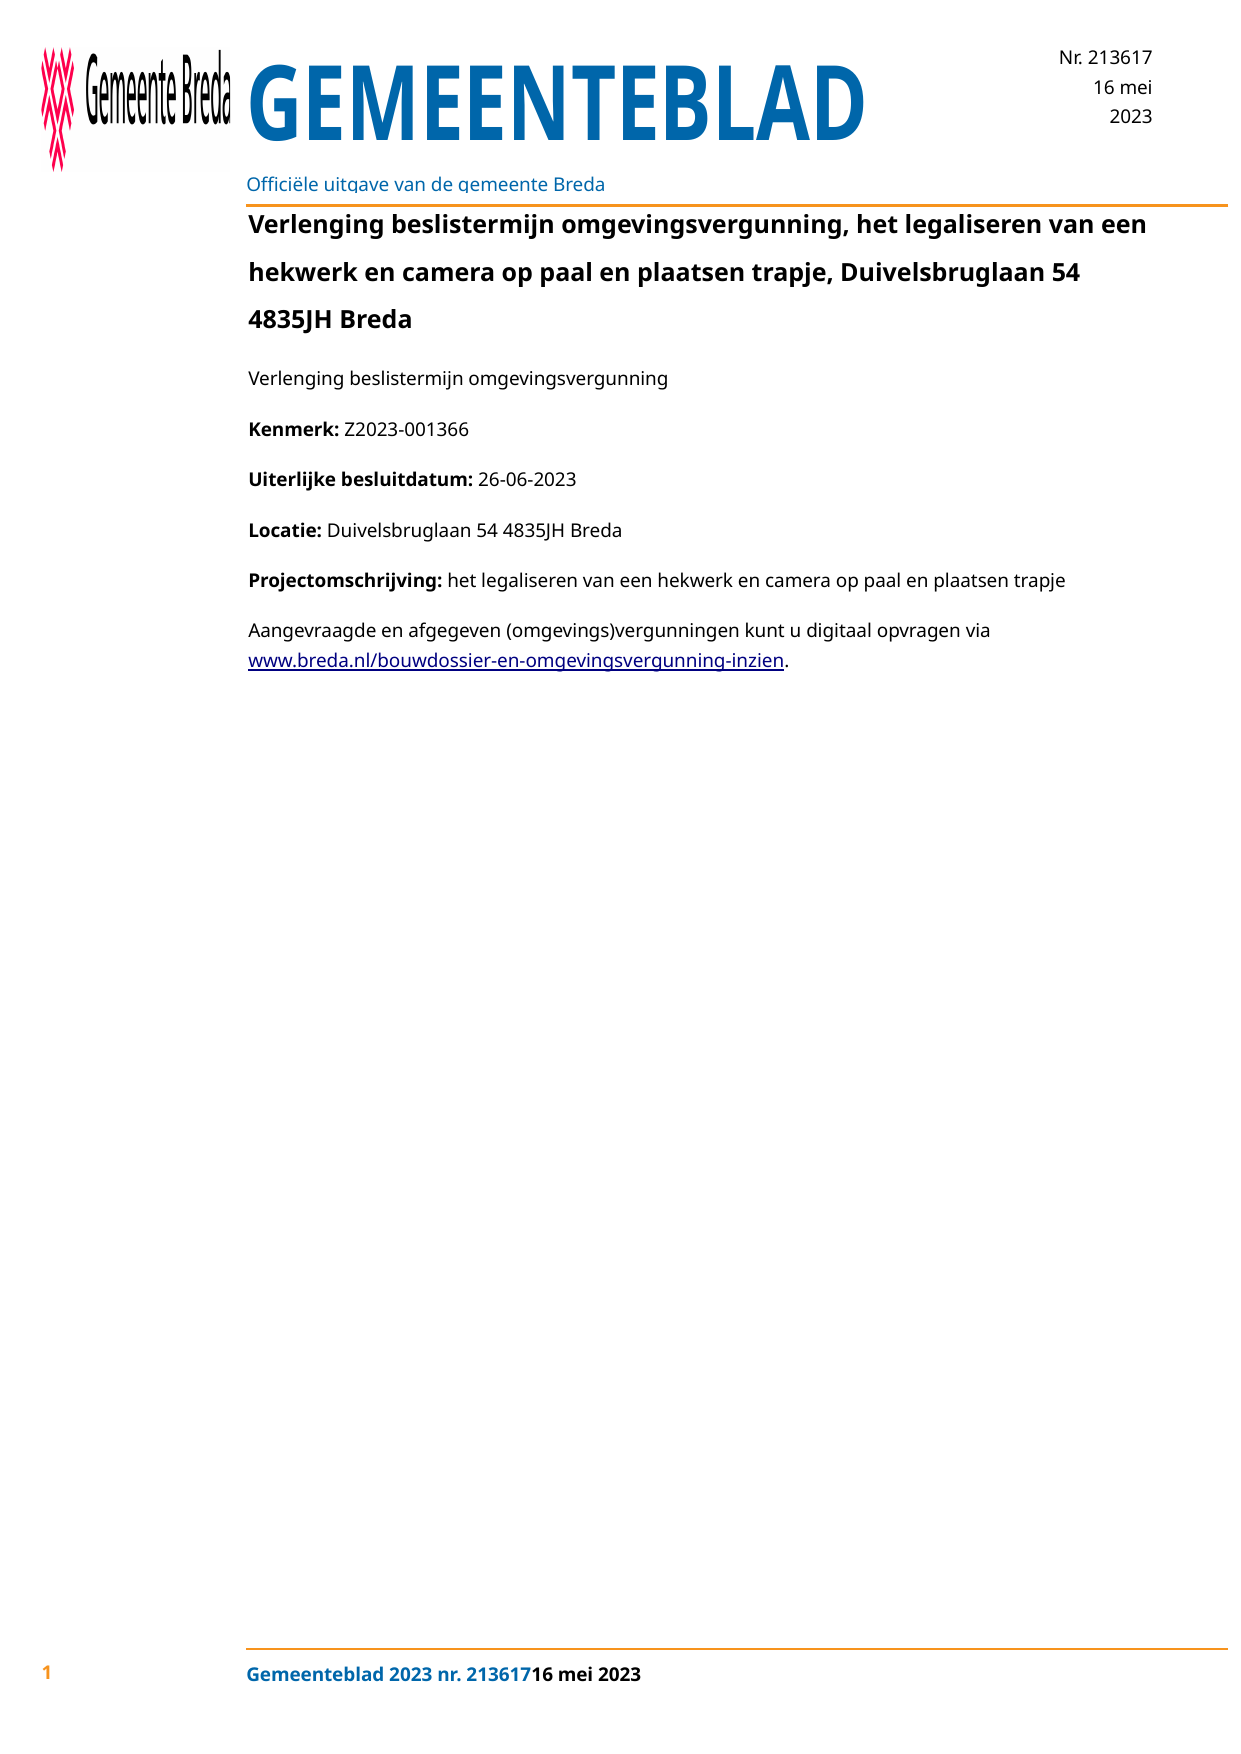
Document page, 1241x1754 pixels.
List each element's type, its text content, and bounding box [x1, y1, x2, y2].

text Aangevraagde en afgegeven (omgevings)vergunningen kunt u digitaal opvragen via www.breda.nl/bouwdossier-en-omgevingsvergunning-inzien. [248, 618, 1152, 673]
text Projectomschrijving: het legaliseren van een hekwerk en camera op paal en plaatsen trapje [248, 567, 1152, 593]
text Verlenging beslistermijn omgevingsvergunning [248, 366, 1152, 391]
picture [41, 47, 231, 172]
text Verlenging beslistermijn omgevingsvergunning, het legaliseren van een hekwerk en camera op paal en plaatsen trapje, Duivelsbruglaan 54 4835JH Breda [248, 207, 1152, 336]
text Uiterlijke besluitdatum: 26-06-2023 [248, 466, 1152, 492]
text Locatie: Duivelsbruglaan 54 4835JH Breda [248, 517, 1152, 542]
text Kenmerk: Z2023-001366 [248, 416, 1152, 442]
